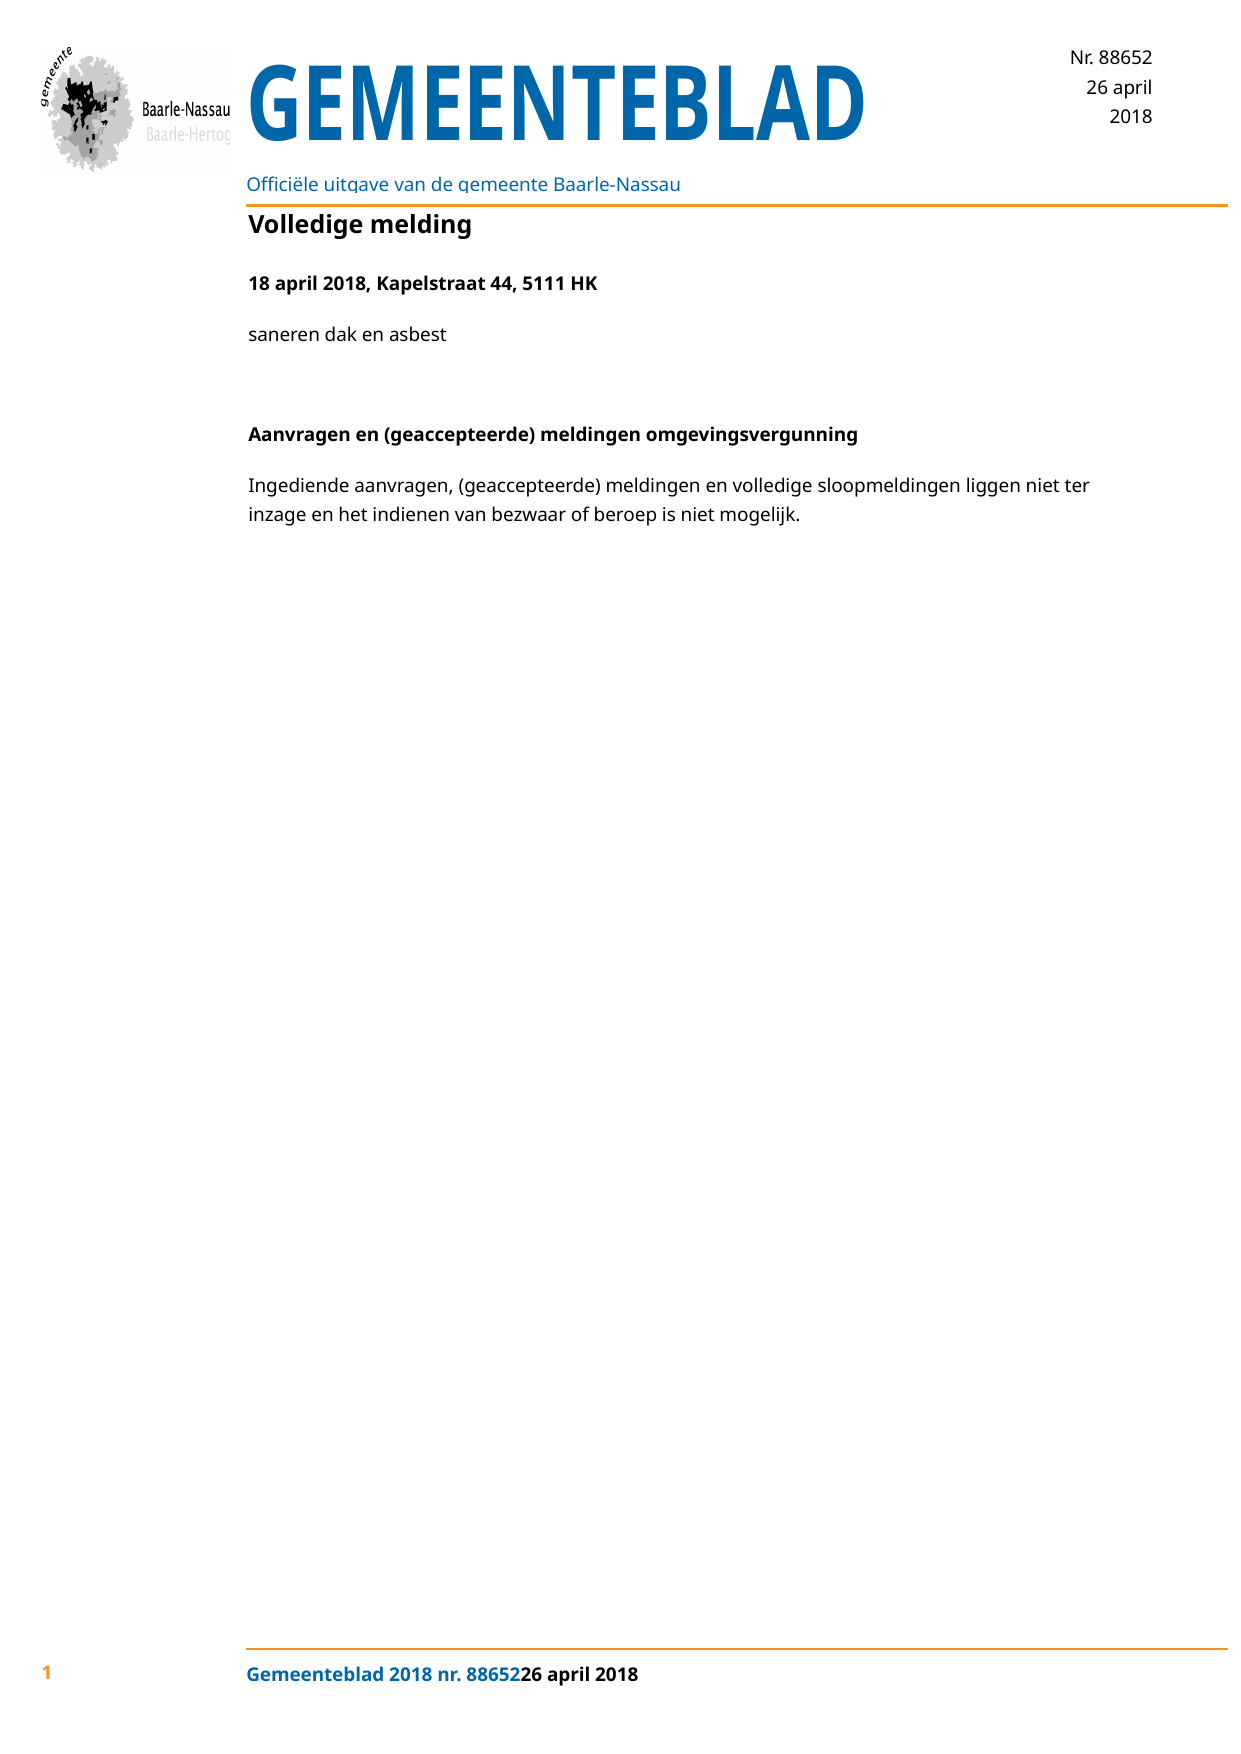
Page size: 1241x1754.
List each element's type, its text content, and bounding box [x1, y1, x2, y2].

text Volledige melding [248, 207, 1152, 241]
text Aanvragen en (geaccepteerde) meldingen omgevingsvergunning [248, 422, 1152, 447]
picture [41, 47, 231, 172]
text 18 april 2018, Kapelstraat 44, 5111 HK [248, 270, 1152, 296]
text saneren dak en asbest [248, 321, 1152, 346]
text Ingediende aanvragen, (geaccepteerde) meldingen en volledige sloopmeldingen liggen niet ter inzage en het indienen van bezwaar of beroep is niet mogelijk. [248, 472, 1152, 527]
